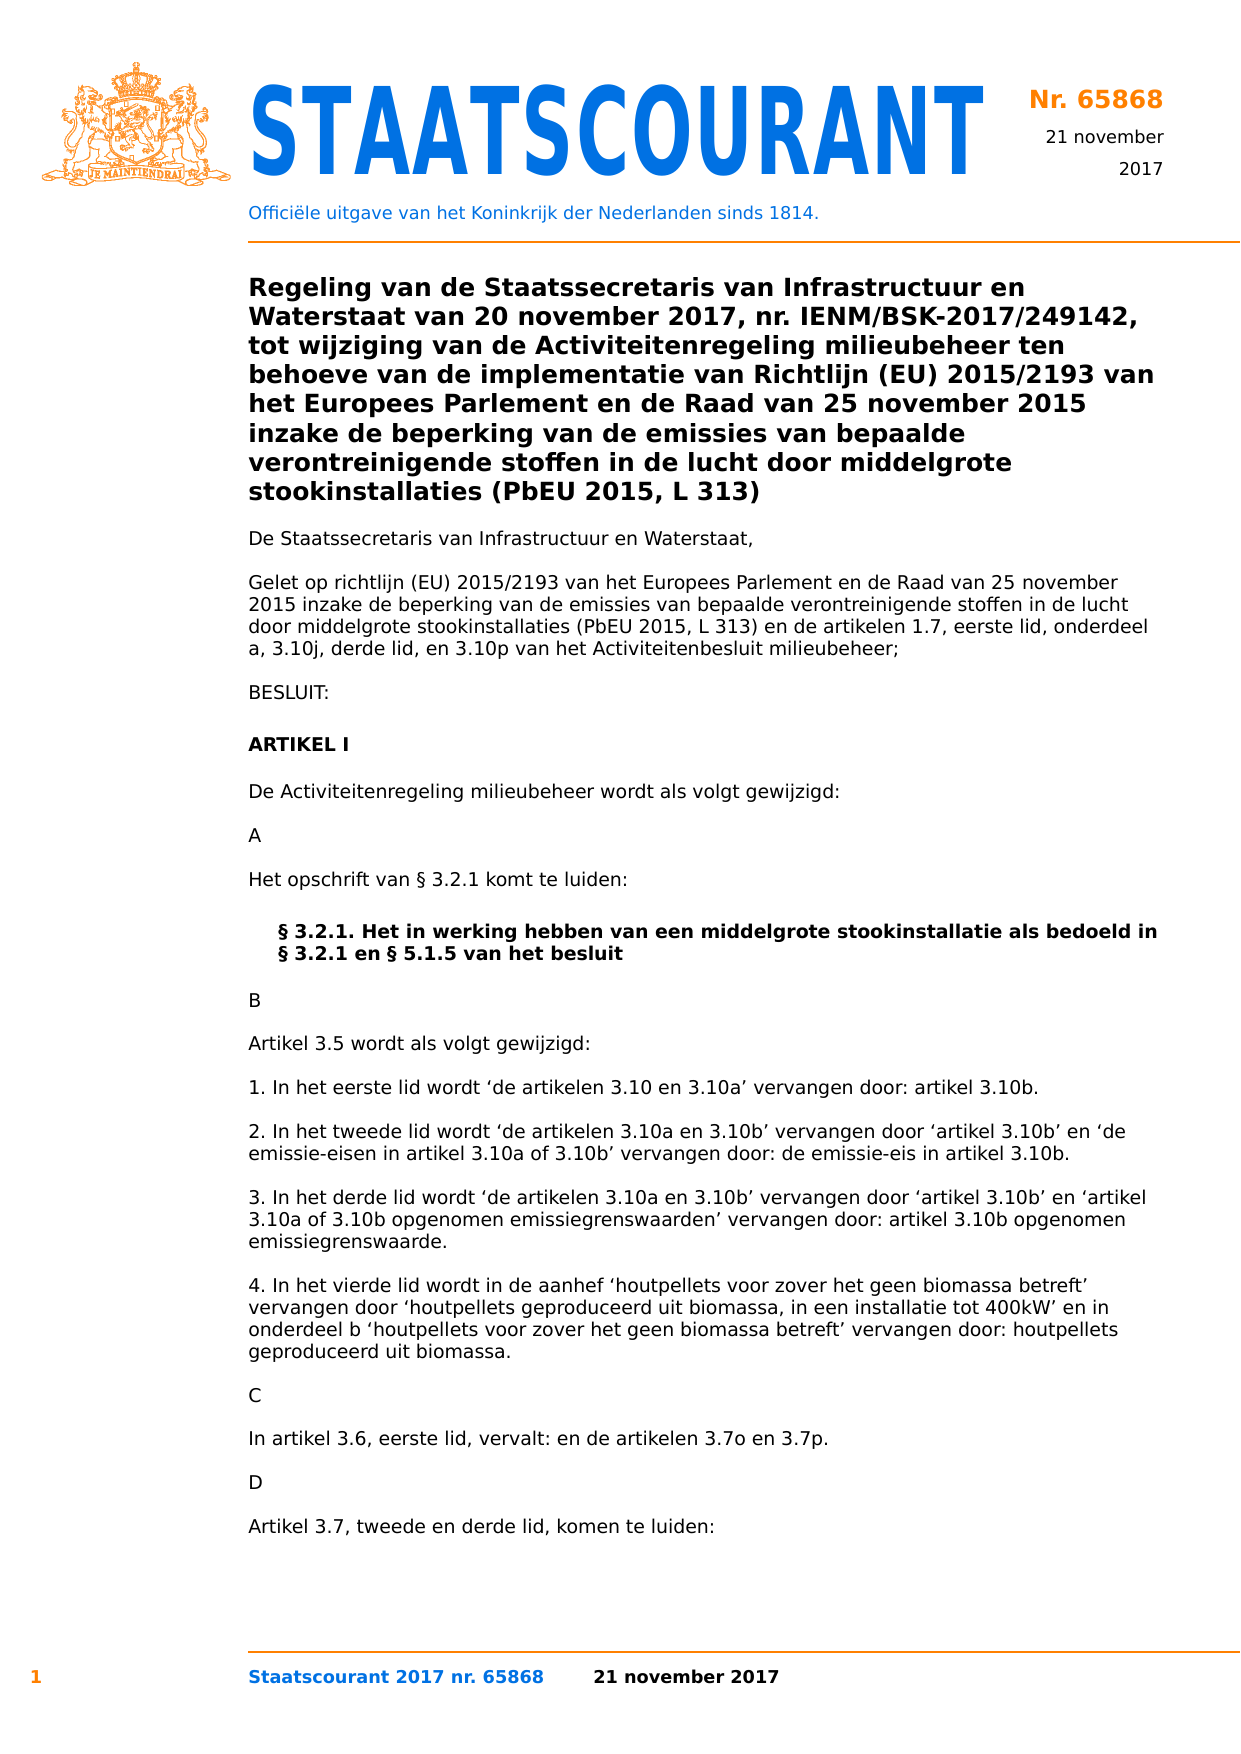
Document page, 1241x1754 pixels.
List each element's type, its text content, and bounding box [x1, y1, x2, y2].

text BESLUIT: [248, 682, 1163, 704]
text 1. In het eerste lid wordt ‘de artikelen 3.10 en 3.10a’ vervangen door: artikel 3.10b. [248, 1077, 1163, 1099]
text 3. In het derde lid wordt ‘de artikelen 3.10a en 3.10b’ vervangen door ‘artikel 3.10b’ en ‘artikel 3.10a of 3.10b opgenomen emissiegrenswaarden’ vervangen door: artikel 3.10b opgenomen emissiegrenswaarde. [248, 1187, 1163, 1253]
subtitle Regeling van de Staatssecretaris van Infrastructuur en Waterstaat van 20 november 2017, nr. IENM/BSK-2017/249142, tot wijziging van de Activiteitenregeling milieubeheer ten behoeve van de implementatie van Richtlijn (EU) 2015/2193 van het Europees Parlement en de Raad van 25 november 2015 inzake de beperking van de emissies van bepaalde verontreinigende stoffen in de lucht door middelgrote stookinstallaties (PbEU 2015, L 313) [248, 273, 1163, 506]
table_header STAATSCOURANT [248, 62, 998, 203]
subtitle ARTIKEL I [248, 734, 1163, 756]
text De Activiteitenregeling milieubeheer wordt als volgt gewijzigd: [248, 781, 1163, 803]
subtitle § 3.2.1. Het in werking hebben van een middelgrote stookinstallatie als bedoeld in § 3.2.1 en § 5.1.5 van het besluit [278, 921, 1163, 964]
text C [248, 1384, 1163, 1406]
text A [248, 825, 1163, 847]
table_header [25, 62, 248, 241]
text Het opschrift van § 3.2.1 komt te luiden: [248, 868, 1163, 891]
text In artikel 3.6, eerste lid, vervalt: en de artikelen 3.7o en 3.7p. [248, 1428, 1163, 1450]
text B [248, 989, 1163, 1011]
table_cell 21 november [998, 121, 1240, 153]
table_cell Officiële uitgave van het Koninkrijk der Nederlanden sinds 1814. [248, 203, 1240, 241]
text Artikel 3.5 wordt als volgt gewijzigd: [248, 1033, 1163, 1055]
text Artikel 3.7, tweede en derde lid, komen te luiden: [248, 1516, 1163, 1538]
text D [248, 1472, 1163, 1494]
text 2. In het tweede lid wordt ‘de artikelen 3.10a en 3.10b’ vervangen door ‘artikel 3.10b’ en ‘de emissie-eisen in artikel 3.10a of 3.10b’ vervangen door: de emissie-eis in artikel 3.10b. [248, 1121, 1163, 1165]
picture [41, 62, 231, 186]
table_header Nr. 65868 [998, 62, 1240, 121]
text Gelet op richtlijn (EU) 2015/2193 van het Europees Parlement en de Raad van 25 november 2015 inzake de beperking van de emissies van bepaalde verontreinigende stoffen in de lucht door middelgrote stookinstallaties (PbEU 2015, L 313) en de artikelen 1.7, eerste lid, onderdeel a, 3.10j, derde lid, en 3.10p van het Activiteitenbesluit milieubeheer; [248, 572, 1163, 660]
table_cell 2017 [998, 153, 1240, 203]
text De Staatssecretaris van Infrastructuur en Waterstaat, [248, 528, 1163, 550]
text 4. In het vierde lid wordt in de aanhef ‘houtpellets voor zover het geen biomassa betreft’ vervangen door ‘houtpellets geproduceerd uit biomassa, in een installatie tot 400kW’ en in onderdeel b ‘houtpellets voor zover het geen biomassa betreft’ vervangen door: houtpellets geproduceerd uit biomassa. [248, 1275, 1163, 1363]
